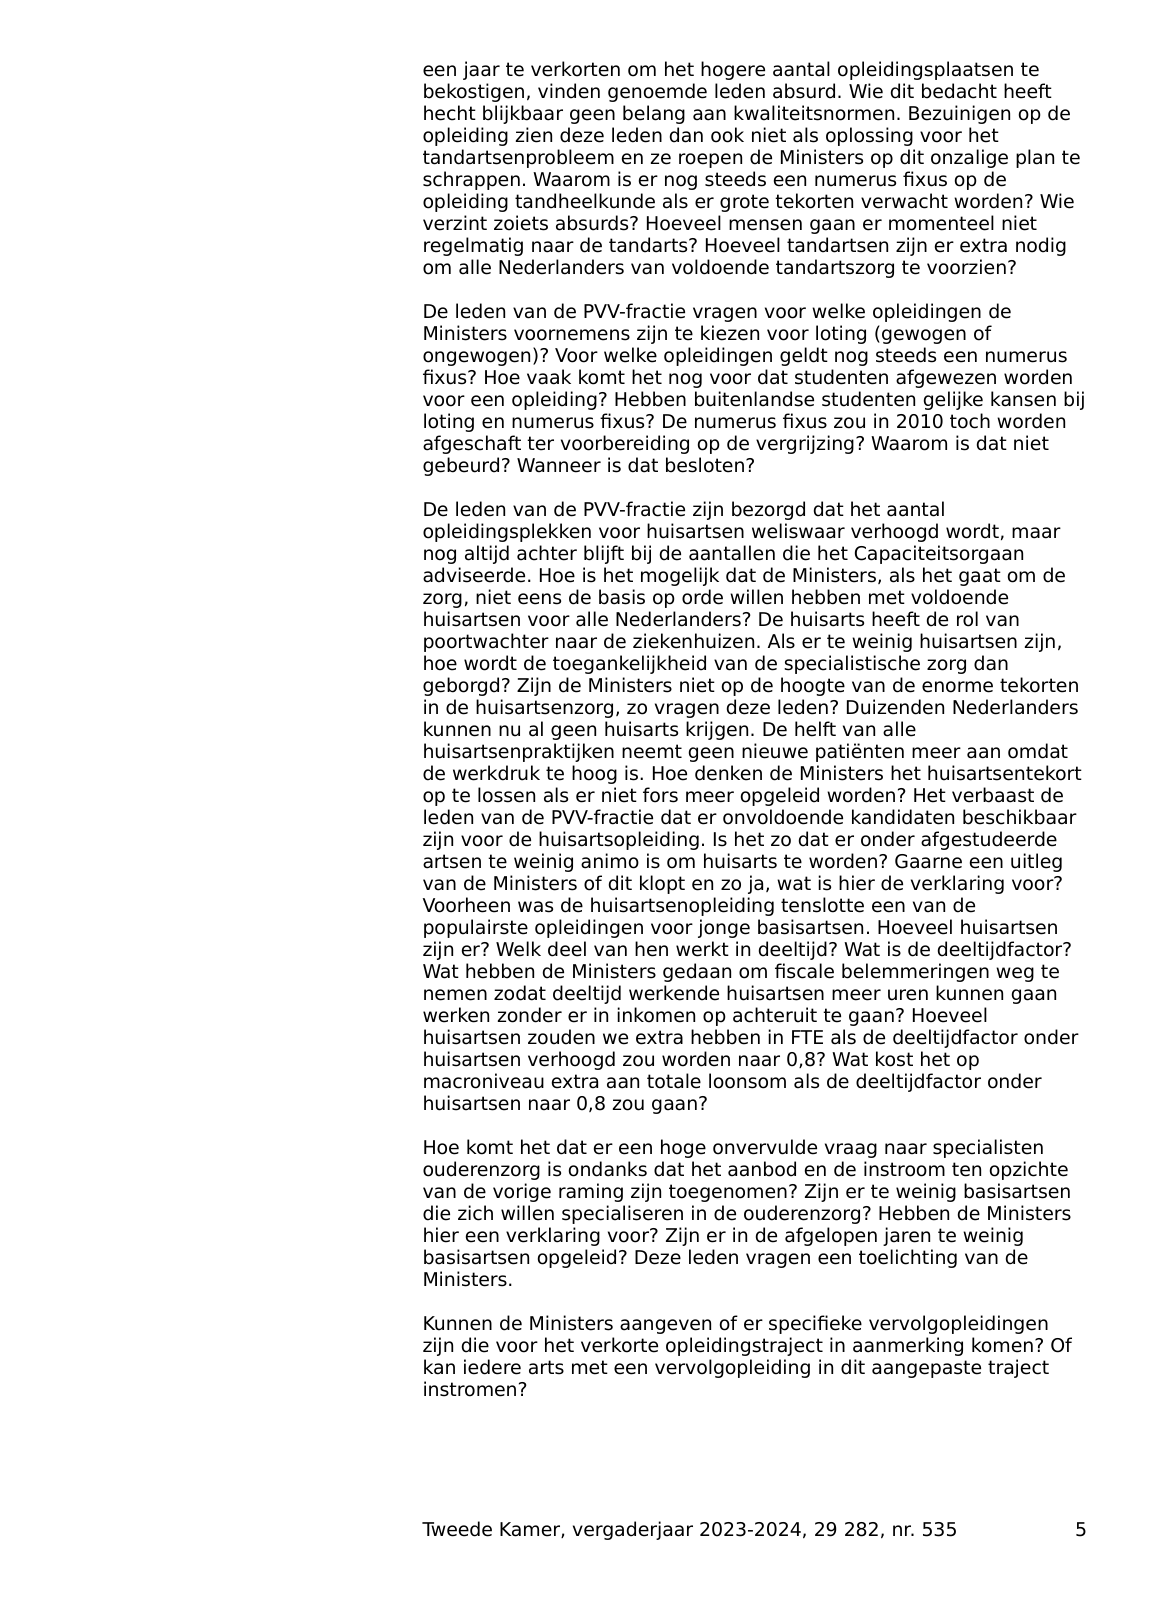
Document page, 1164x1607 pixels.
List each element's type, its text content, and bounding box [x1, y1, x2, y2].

text Kunnen de Ministers aangeven of er specifieke vervolgopleidingen zijn die voor het verkorte opleidingstraject in aanmerking komen? Of kan iedere arts met een vervolgopleiding in dit aangepaste traject instromen? [422, 1313, 1087, 1401]
text De leden van de PVV-fractie zijn bezorgd dat het aantal opleidingsplekken voor huisartsen weliswaar verhoogd wordt, maar nog altijd achter blijft bij de aantallen die het Capaciteitsorgaan adviseerde. Hoe is het mogelijk dat de Ministers, als het gaat om de zorg, niet eens de basis op orde willen hebben met voldoende huisartsen voor alle Nederlanders? De huisarts heeft de rol van poortwachter naar de ziekenhuizen. Als er te weinig huisartsen zijn, hoe wordt de toegankelijkheid van de specialistische zorg dan geborgd? Zijn de Ministers niet op de hoogte van de enorme tekorten in de huisartsenzorg, zo vragen deze leden? Duizenden Nederlanders kunnen nu al geen huisarts krijgen. De helft van alle huisartsenpraktijken neemt geen nieuwe patiënten meer aan omdat de werkdruk te hoog is. Hoe denken de Ministers het huisartsentekort op te lossen als er niet fors meer opgeleid worden? Het verbaast de leden van de PVV-fractie dat er onvoldoende kandidaten beschikbaar zijn voor de huisartsopleiding. Is het zo dat er onder afgestudeerde artsen te weinig animo is om huisarts te worden? Gaarne een uitleg van de Ministers of dit klopt en zo ja, wat is hier de verklaring voor? Voorheen was de huisartsenopleiding tenslotte een van de populairste opleidingen voor jonge basisartsen. Hoeveel huisartsen zijn er? Welk deel van hen werkt in deeltijd? Wat is de deeltijdfactor? Wat hebben de Ministers gedaan om fiscale belemmeringen weg te nemen zodat deeltijd werkende huisartsen meer uren kunnen gaan werken zonder er in inkomen op achteruit te gaan? Hoeveel huisartsen zouden we extra hebben in FTE als de deeltijdfactor onder huisartsen verhoogd zou worden naar 0,8? Wat kost het op macroniveau extra aan totale loonsom als de deeltijdfactor onder huisartsen naar 0,8 zou gaan? [422, 499, 1087, 1114]
text Hoe komt het dat er een hoge onvervulde vraag naar specialisten ouderenzorg is ondanks dat het aanbod en de instroom ten opzichte van de vorige raming zijn toegenomen? Zijn er te weinig basisartsen die zich willen specialiseren in de ouderenzorg? Hebben de Ministers hier een verklaring voor? Zijn er in de afgelopen jaren te weinig basisartsen opgeleid? Deze leden vragen een toelichting van de Ministers. [422, 1137, 1087, 1291]
text een jaar te verkorten om het hogere aantal opleidingsplaatsen te bekostigen, vinden genoemde leden absurd. Wie dit bedacht heeft hecht blijkbaar geen belang aan kwaliteitsnormen. Bezuinigen op de opleiding zien deze leden dan ook niet als oplossing voor het tandartsenprobleem en ze roepen de Ministers op dit onzalige plan te schrappen. Waarom is er nog steeds een numerus fixus op de opleiding tandheelkunde als er grote tekorten verwacht worden? Wie verzint zoiets absurds? Hoeveel mensen gaan er momenteel niet regelmatig naar de tandarts? Hoeveel tandartsen zijn er extra nodig om alle Nederlanders van voldoende tandartszorg te voorzien? [422, 59, 1087, 279]
text De leden van de PVV-fractie vragen voor welke opleidingen de Ministers voornemens zijn te kiezen voor loting (gewogen of ongewogen)? Voor welke opleidingen geldt nog steeds een numerus fixus? Hoe vaak komt het nog voor dat studenten afgewezen worden voor een opleiding? Hebben buitenlandse studenten gelijke kansen bij loting en numerus fixus? De numerus fixus zou in 2010 toch worden afgeschaft ter voorbereiding op de vergrijzing? Waarom is dat niet gebeurd? Wanneer is dat besloten? [422, 301, 1087, 477]
